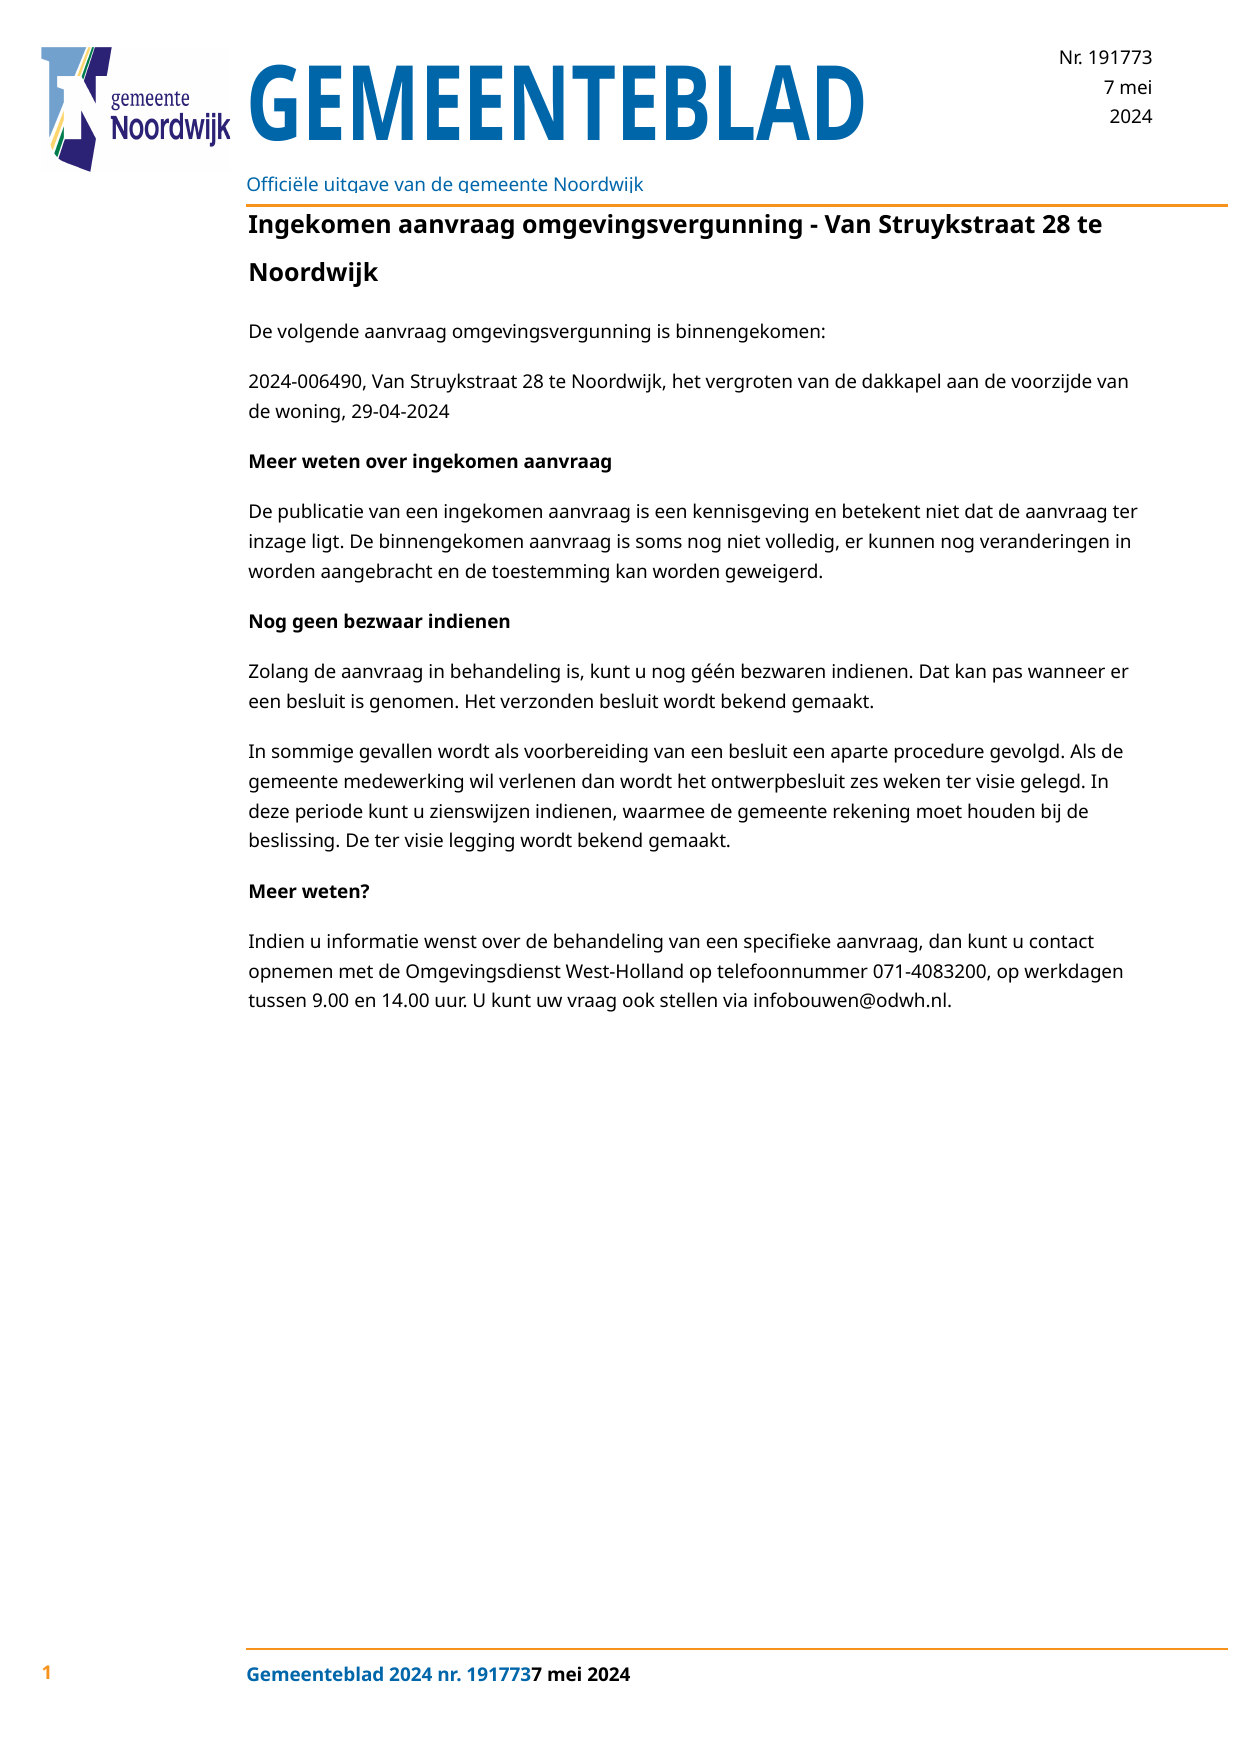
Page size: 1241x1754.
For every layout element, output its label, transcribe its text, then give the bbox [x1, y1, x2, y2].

text In sommige gevallen wordt als voorbereiding van een besluit een aparte procedure gevolgd. Als de gemeente medewerking wil verlenen dan wordt het ontwerpbesluit zes weken ter visie gelegd. In deze periode kunt u zienswijzen indienen, waarmee de gemeente rekening moet houden bij de beslissing. De ter visie legging wordt bekend gemaakt. [248, 739, 1152, 853]
text Ingekomen aanvraag omgevingsvergunning - Van Struykstraat 28 te Noordwijk [248, 207, 1152, 288]
text De volgende aanvraag omgevingsvergunning is binnengekomen: [248, 318, 1152, 344]
text Zolang de aanvraag in behandeling is, kunt u nog géén bezwaren indienen. Dat kan pas wanneer er een besluit is genomen. Het verzonden besluit wordt bekend gemaakt. [248, 659, 1152, 714]
text Indien u informatie wenst over de behandeling van een specifieke aanvraag, dan kunt u contact opnemen met de Omgevingsdienst West-Holland op telefoonnummer 071-4083200, op werkdagen tussen 9.00 en 14.00 uur. U kunt uw vraag ook stellen via infobouwen@odwh.nl. [248, 928, 1152, 1013]
text Nog geen bezwaar indienen [248, 608, 1152, 634]
text De publicatie van een ingekomen aanvraag is een kennisgeving en betekent niet dat de aanvraag ter inzage ligt. De binnengekomen aanvraag is soms nog niet volledig, er kunnen nog veranderingen in worden aangebracht en de toestemming kan worden geweigerd. [248, 499, 1152, 584]
picture [41, 47, 231, 172]
text Meer weten? [248, 878, 1152, 904]
text Meer weten over ingekomen aanvraag [248, 448, 1152, 474]
text 2024-006490, Van Struykstraat 28 te Noordwijk, het vergroten van de dakkapel aan de voorzijde van de woning, 29-04-2024 [248, 368, 1152, 424]
